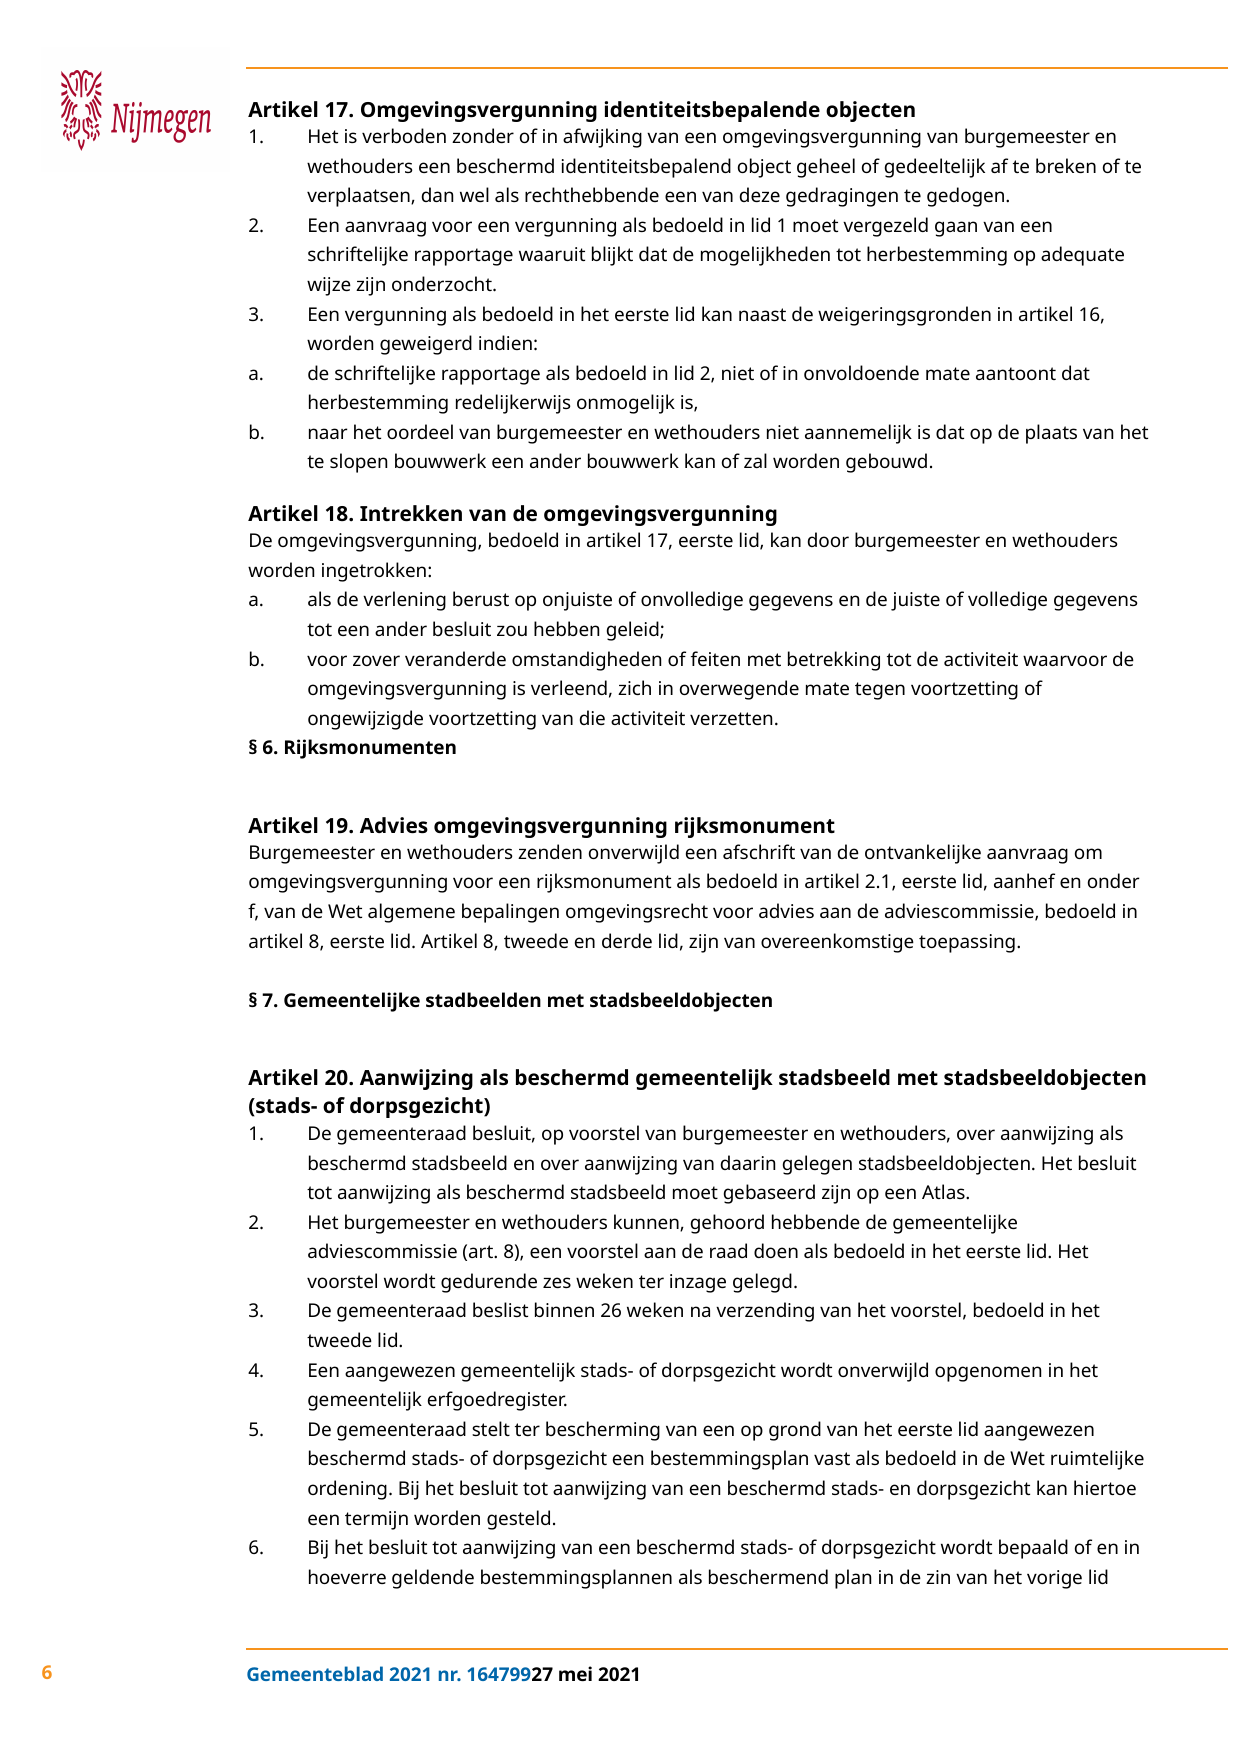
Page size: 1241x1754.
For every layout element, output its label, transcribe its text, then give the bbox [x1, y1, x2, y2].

list Een vergunning als bedoeld in het eerste lid kan naast de weigeringsgronden in artikel 16, worden geweigerd indien: [248, 301, 1152, 356]
list De gemeenteraad beslist binnen 26 weken na verzending van het voorstel, bedoeld in het tweede lid. [248, 1298, 1152, 1353]
text § 7. Gemeentelijke stadbeelden met stadsbeeldobjecten [248, 987, 1152, 1013]
text Artikel 20. Aanwijzing als beschermd gemeentelijk stadsbeeld met stadsbeeldobjecten (stads- of dorpsgezicht) [248, 1063, 1152, 1120]
list als de verlening berust op onjuiste of onvolledige gegevens en de juiste of volledige gegevens tot een ander besluit zou hebben geleid; [248, 587, 1152, 642]
text Artikel 18. Intrekken van de omgevingsvergunning [248, 499, 1152, 527]
picture [41, 47, 231, 172]
list De gemeenteraad stelt ter bescherming van een op grond van het eerste lid aangewezen beschermd stads- of dorpsgezicht een bestemmingsplan vast als bedoeld in de Wet ruimtelijke ordening. Bij het besluit tot aanwijzing van een beschermd stads- en dorpsgezicht kan hiertoe een termijn worden gesteld. [248, 1416, 1152, 1530]
text Burgemeester en wethouders zenden onverwijld een afschrift van de ontvankelijke aanvraag om omgevingsvergunning voor een rijksmonument als bedoeld in artikel 2.1, eerste lid, aanhef en onder f, van de Wet algemene bepalingen omgevingsrecht voor advies aan de adviescommissie, bedoeld in artikel 8, eerste lid. Artikel 8, tweede en derde lid, zijn van overeenkomstige toepassing. [248, 839, 1152, 954]
text De omgevingsvergunning, bedoeld in artikel 17, eerste lid, kan door burgemeester en wethouders worden ingetrokken: [248, 527, 1152, 583]
list De gemeenteraad besluit, op voorstel van burgemeester en wethouders, over aanwijzing als beschermd stadsbeeld en over aanwijzing van daarin gelegen stadsbeeldobjecten. Het besluit tot aanwijzing als beschermd stadsbeeld moet gebaseerd zijn op een Atlas. [248, 1120, 1152, 1205]
text § 6. Rijksmonumenten [248, 734, 1152, 760]
list Een aanvraag voor een vergunning als bedoeld in lid 1 moet vergezeld gaan van een schriftelijke rapportage waaruit blijkt dat de mogelijkheden tot herbestemming op adequate wijze zijn onderzocht. [248, 212, 1152, 297]
list Het burgemeester en wethouders kunnen, gehoord hebbende de gemeentelijke adviescommissie (art. 8), een voorstel aan de raad doen als bedoeld in het eerste lid. Het voorstel wordt gedurende zes weken ter inzage gelegd. [248, 1209, 1152, 1294]
text Artikel 17. Omgevingsvergunning identiteitsbepalende objecten [248, 95, 1152, 123]
list Bij het besluit tot aanwijzing van een beschermd stads- of dorpsgezicht wordt bepaald of en in hoeverre geldende bestemmingsplannen als beschermend plan in de zin van het vorige lid [248, 1534, 1152, 1589]
list voor zover veranderde omstandigheden of feiten met betrekking tot de activiteit waarvoor de omgevingsvergunning is verleend, zich in overwegende mate tegen voortzetting of ongewijzigde voortzetting van die activiteit verzetten. [248, 646, 1152, 731]
list Een aangewezen gemeentelijk stads- of dorpsgezicht wordt onverwijld opgenomen in het gemeentelijk erfgoedregister. [248, 1357, 1152, 1412]
list naar het oordeel van burgemeester en wethouders niet aannemelijk is dat op de plaats van het te slopen bouwwerk een ander bouwwerk kan of zal worden gebouwd. [248, 419, 1152, 474]
list Het is verboden zonder of in afwijking van een omgevingsvergunning van burgemeester en wethouders een beschermd identiteitsbepalend object geheel of gedeeltelijk af te breken of te verplaatsen, dan wel als rechthebbende een van deze gedragingen te gedogen. [248, 123, 1152, 208]
text Artikel 19. Advies omgevingsvergunning rijksmonument [248, 811, 1152, 839]
list de schriftelijke rapportage als bedoeld in lid 2, niet of in onvoldoende mate aantoont dat herbestemming redelijkerwijs onmogelijk is, [248, 360, 1152, 415]
